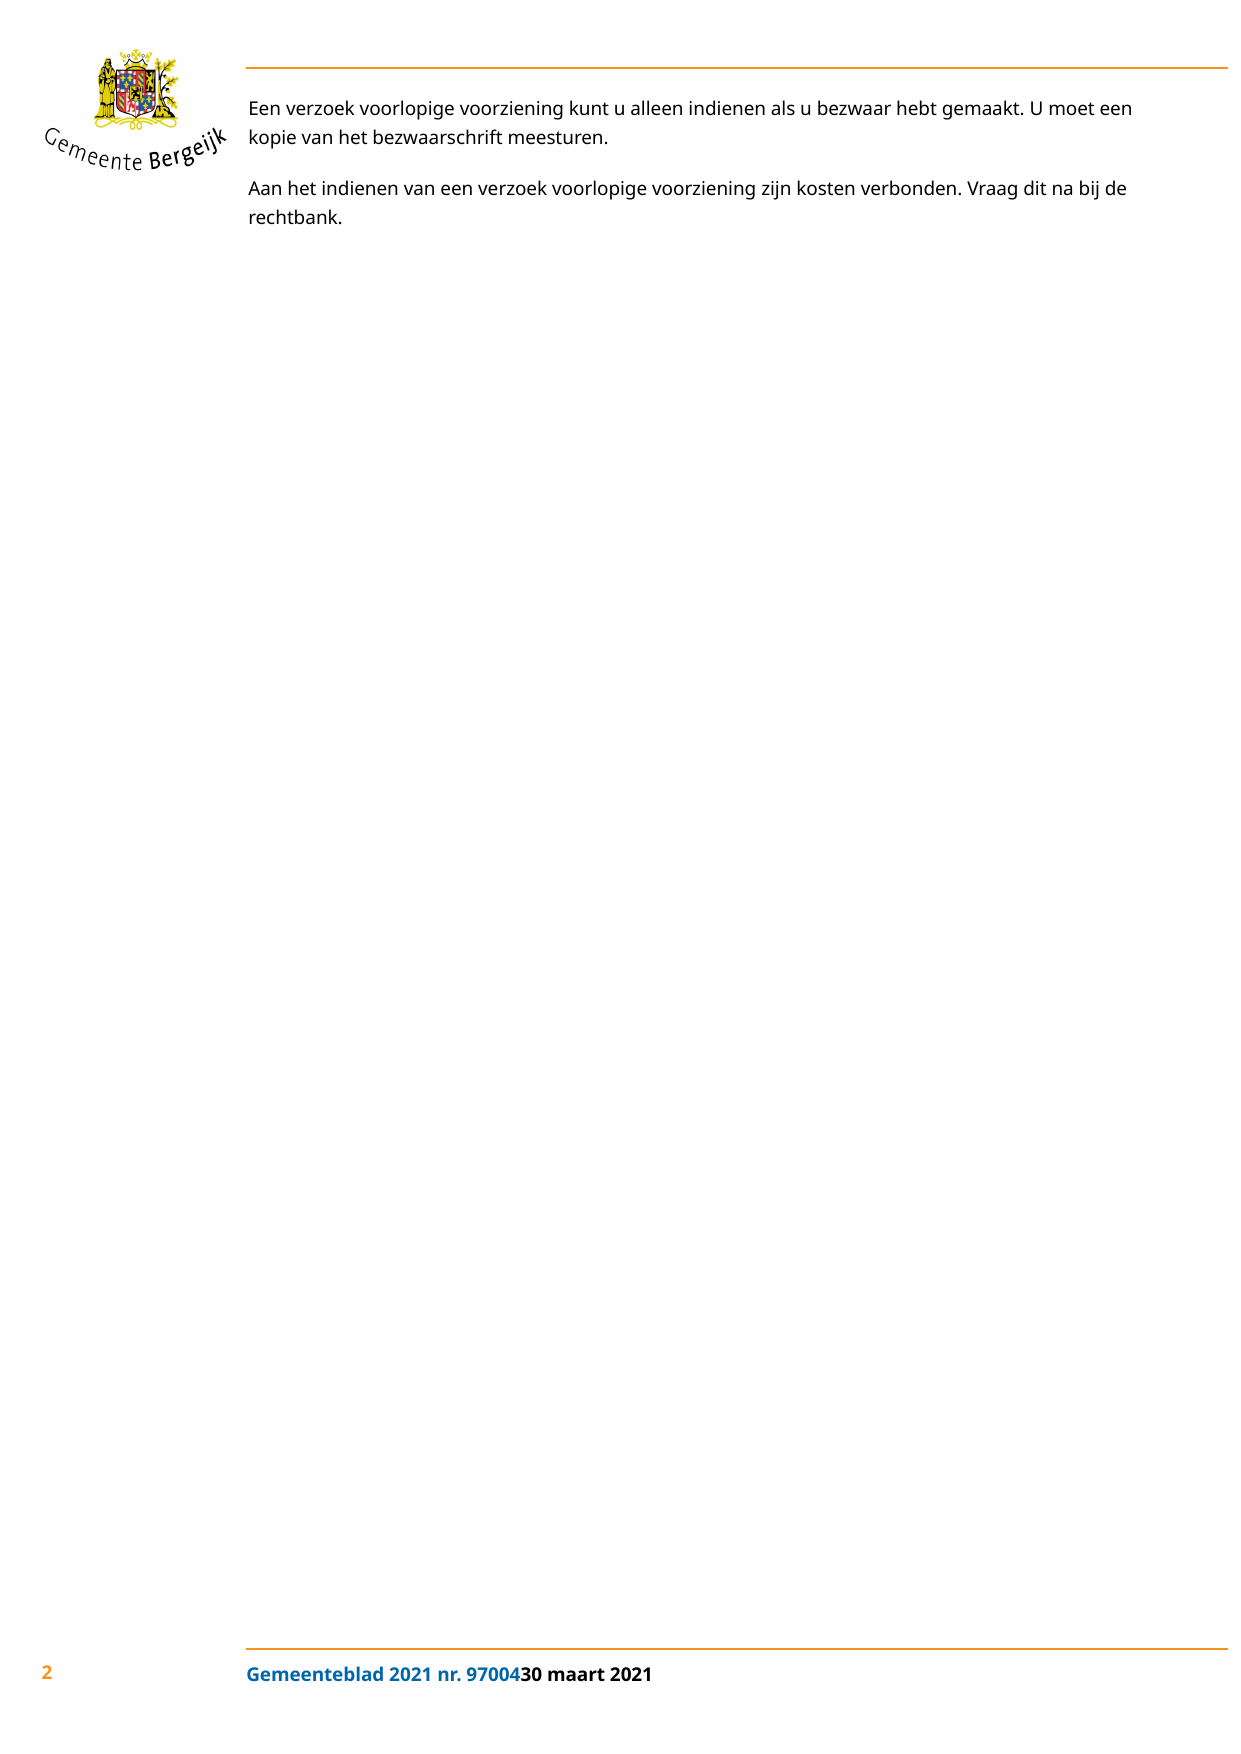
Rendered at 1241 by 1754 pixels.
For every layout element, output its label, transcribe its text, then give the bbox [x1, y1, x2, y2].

text Een verzoek voorlopige voorziening kunt u alleen indienen als u bezwaar hebt gemaakt. U moet een kopie van het bezwaarschrift meesturen. [248, 95, 1152, 150]
picture [41, 47, 231, 172]
text Aan het indienen van een verzoek voorlopige voorziening zijn kosten verbonden. Vraag dit na bij de rechtbank. [248, 175, 1152, 230]
